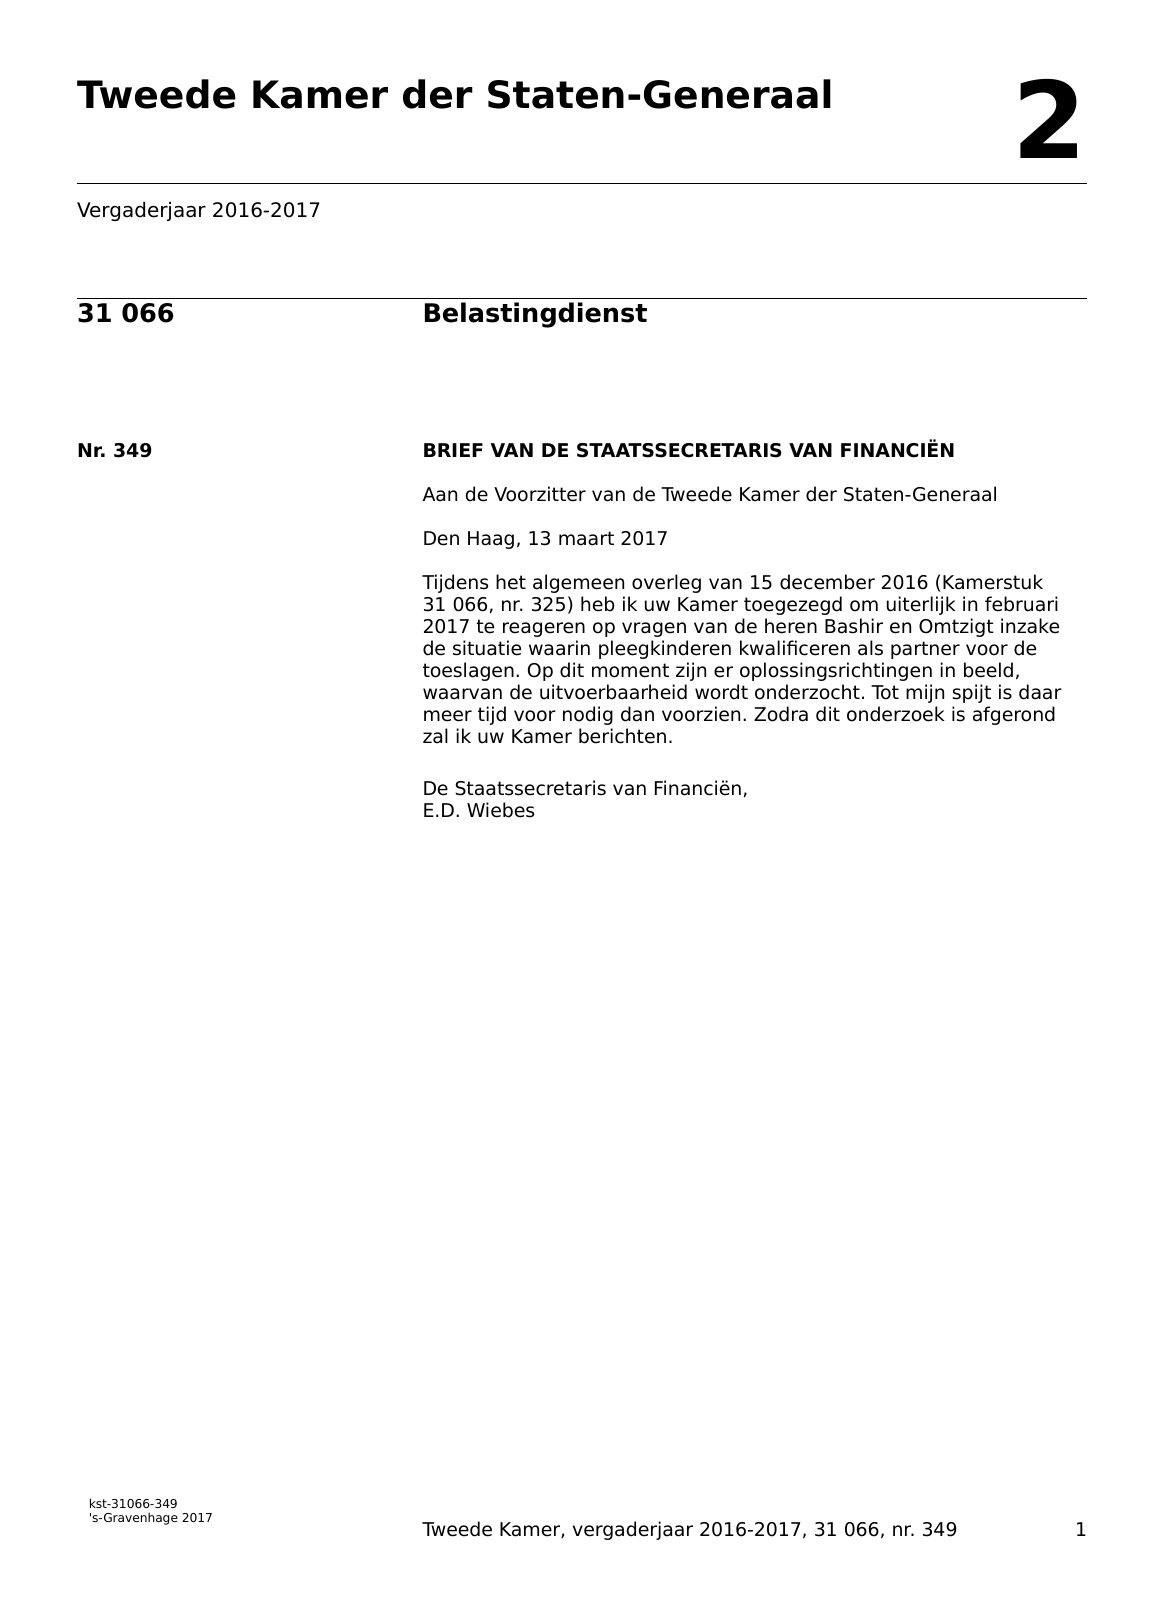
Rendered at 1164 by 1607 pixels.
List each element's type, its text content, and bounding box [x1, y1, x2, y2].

table_header Tweede Kamer der Staten-Generaal [77, 59, 886, 183]
text kst-31066-349 [88, 1497, 323, 1511]
text Den Haag, 13 maart 2017 [422, 528, 1087, 550]
text Tijdens het algemeen overleg van 15 december 2016 (Kamerstuk 31 066, nr. 325) heb ik uw Kamer toegezegd om uiterlijk in februari 2017 te reageren op vragen van de heren Bashir en Omtzigt inzake de situatie waarin pleegkinderen kwalificeren als partner voor de toeslagen. Op dit moment zijn er oplossingsrichtingen in beeld, waarvan de uitvoerbaarheid wordt onderzocht. Tot mijn spijt is daar meer tijd voor nodig dan voorzien. Zodra dit onderzoek is afgerond zal ik uw Kamer berichten. [422, 572, 1087, 748]
table_header 2 [886, 59, 1087, 183]
subtitle Nr. 349 BRIEF VAN DE STAATSSECRETARIS VAN FINANCIËN [77, 440, 1087, 462]
text De Staatssecretaris van Financiën, E.D. Wiebes [422, 778, 1087, 822]
text 's-Gravenhage 2017 [88, 1511, 323, 1525]
subtitle 31 066 Belastingdienst [77, 299, 1087, 329]
text Aan de Voorzitter van de Tweede Kamer der Staten-Generaal [422, 484, 1087, 506]
table_cell Vergaderjaar 2016-2017 [77, 184, 1087, 298]
